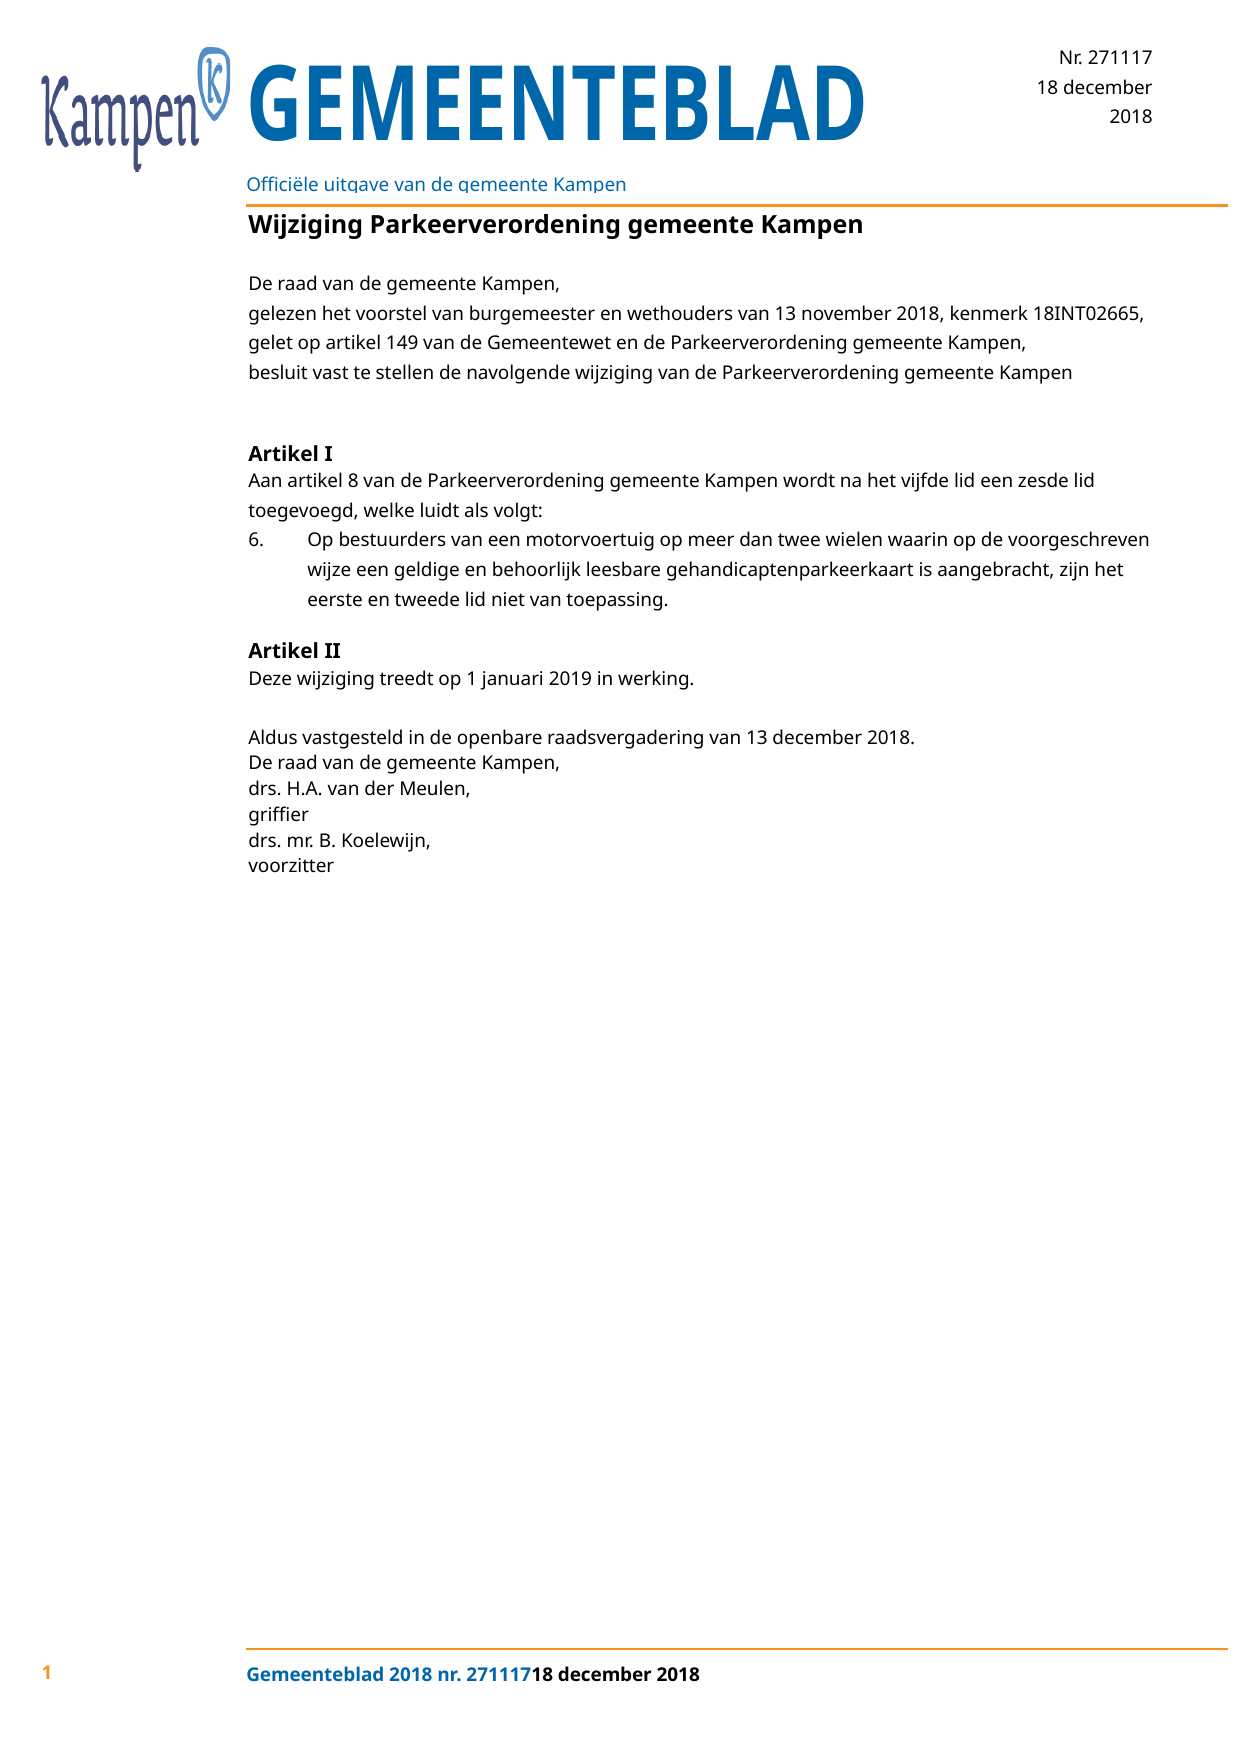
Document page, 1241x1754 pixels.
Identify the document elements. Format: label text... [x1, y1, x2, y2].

text De raad van de gemeente Kampen, [248, 270, 1152, 296]
text drs. H.A. van der Meulen, [248, 775, 1152, 801]
text drs. mr. B. Koelewijn, [248, 827, 1152, 852]
text gelezen het voorstel van burgemeester en wethouders van 13 november 2018, kenmerk 18INT02665, [248, 300, 1152, 326]
text gelet op artikel 149 van de Gemeentewet en de Parkeerverordening gemeente Kampen, [248, 329, 1152, 355]
text Aldus vastgesteld in de openbare raadsvergadering van 13 december 2018. [248, 724, 1152, 749]
text Aan artikel 8 van de Parkeerverordening gemeente Kampen wordt na het vijfde lid een zesde lid toegevoegd, welke luidt als volgt: [248, 467, 1152, 523]
picture [41, 47, 231, 172]
text De raad van de gemeente Kampen, [248, 749, 1152, 775]
text Wijziging Parkeerverordening gemeente Kampen [248, 207, 1152, 241]
text Artikel II [248, 636, 1152, 665]
text besluit vast te stellen de navolgende wijziging van de Parkeerverordening gemeente Kampen [248, 359, 1152, 385]
text griffier [248, 801, 1152, 827]
list Op bestuurders van een motorvoertuig op meer dan twee wielen waarin op de voorgeschreven wijze een geldige en behoorlijk leesbare gehandicaptenparkeerkaart is aangebracht, zijn het eerste en tweede lid niet van toepassing. [248, 527, 1152, 612]
text voorzitter [248, 852, 1152, 878]
text Deze wijziging treedt op 1 januari 2019 in werking. [248, 665, 1152, 690]
text Artikel I [248, 439, 1152, 467]
